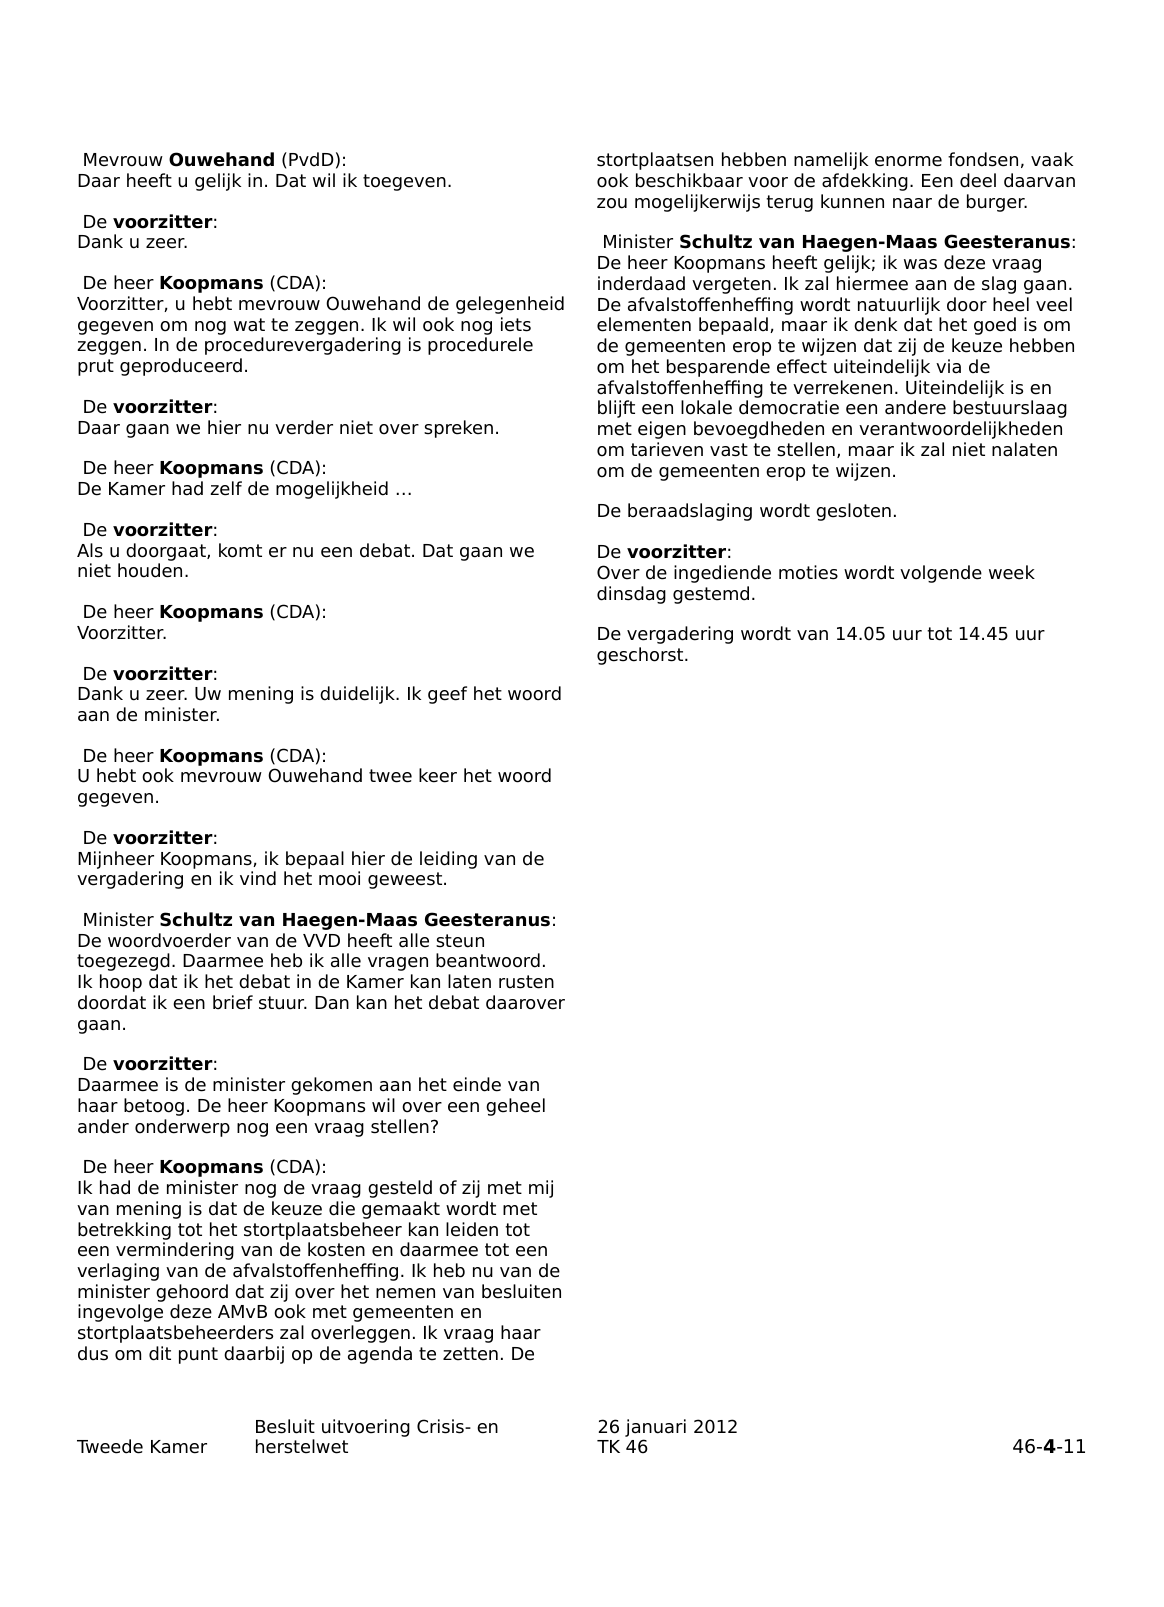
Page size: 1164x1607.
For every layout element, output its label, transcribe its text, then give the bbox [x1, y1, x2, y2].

text De woordvoerder van de VVD heeft alle steun toegezegd. Daarmee heb ik alle vragen beantwoord. Ik hoop dat ik het debat in de Kamer kan laten rusten doordat ik een brief stuur. Dan kan het debat daarover gaan. [77, 931, 567, 1034]
text Dank u zeer. [77, 232, 567, 253]
text Minister Schultz van Haegen-Maas Geesteranus: [596, 232, 1087, 253]
text Als u doorgaat, komt er nu een debat. Dat gaan we niet houden. [77, 540, 567, 582]
text De heer Koopmans (CDA): [77, 458, 567, 479]
text Mevrouw Ouwehand (PvdD): [77, 150, 567, 171]
text De vergadering wordt van 14.05 uur tot 14.45 uur geschorst. [596, 624, 1087, 666]
text Over de ingediende moties wordt volgende week dinsdag gestemd. [596, 563, 1087, 604]
text De voorzitter: [77, 663, 567, 684]
text De voorzitter: [77, 520, 567, 540]
text De voorzitter: [596, 542, 1087, 563]
text Voorzitter, u hebt mevrouw Ouwehand de gelegenheid gegeven om nog wat te zeggen. Ik wil ook nog iets zeggen. In de procedurevergadering is procedurele prut geproduceerd. [77, 294, 567, 377]
text Dank u zeer. Uw mening is duidelijk. Ik geef het woord aan de minister. [77, 684, 567, 726]
text De voorzitter: [77, 397, 567, 417]
text De heer Koopmans heeft gelijk; ik was deze vraag inderdaad vergeten. Ik zal hiermee aan de slag gaan. De afvalstoffenheffing wordt natuurlijk door heel veel elementen bepaald, maar ik denk dat het goed is om de gemeenten erop te wijzen dat zij de keuze hebben om het besparende effect uiteindelijk via de afvalstoffenheffing te verrekenen. Uiteindelijk is en blijft een lokale democratie een andere bestuurslaag met eigen bevoegdheden en verantwoordelijkheden om tarieven vast te stellen, maar ik zal niet nalaten om de gemeenten erop te wijzen. [596, 253, 1087, 481]
text Voorzitter. [77, 623, 567, 643]
text De voorzitter: [77, 212, 567, 232]
text De voorzitter: [77, 1054, 567, 1075]
text Ik had de minister nog de vraag gesteld of zij met mij van mening is dat de keuze die gemaakt wordt met betrekking tot het stortplaatsbeheer kan leiden tot een vermindering van de kosten en daarmee tot een verlaging van de afvalstoffenheffing. Ik heb nu van de minister gehoord dat zij over het nemen van besluiten ingevolge deze AMvB ook met gemeenten en stortplaatsbeheerders zal overleggen. Ik vraag haar dus om dit punt daarbij op de agenda te zetten. De [77, 1178, 567, 1364]
text De voorzitter: [77, 828, 567, 848]
text De Kamer had zelf de mogelijkheid … [77, 479, 567, 500]
text Daar gaan we hier nu verder niet over spreken. [77, 417, 567, 438]
text De heer Koopmans (CDA): [77, 746, 567, 766]
text Daar heeft u gelijk in. Dat wil ik toegeven. [77, 171, 567, 192]
text De heer Koopmans (CDA): [77, 602, 567, 623]
text Minister Schultz van Haegen-Maas Geesteranus: [77, 910, 567, 931]
text De beraadslaging wordt gesloten. [596, 501, 1087, 522]
text De heer Koopmans (CDA): [77, 1157, 567, 1178]
text U hebt ook mevrouw Ouwehand twee keer het woord gegeven. [77, 766, 567, 808]
text Daarmee is de minister gekomen aan het einde van haar betoog. De heer Koopmans wil over een geheel ander onderwerp nog een vraag stellen? [77, 1075, 567, 1137]
text De heer Koopmans (CDA): [77, 273, 567, 294]
text stortplaatsen hebben namelijk enorme fondsen, vaak ook beschikbaar voor de afdekking. Een deel daarvan zou mogelijkerwijs terug kunnen naar de burger. [596, 150, 1087, 212]
text Mijnheer Koopmans, ik bepaal hier de leiding van de vergadering en ik vind het mooi geweest. [77, 848, 567, 890]
